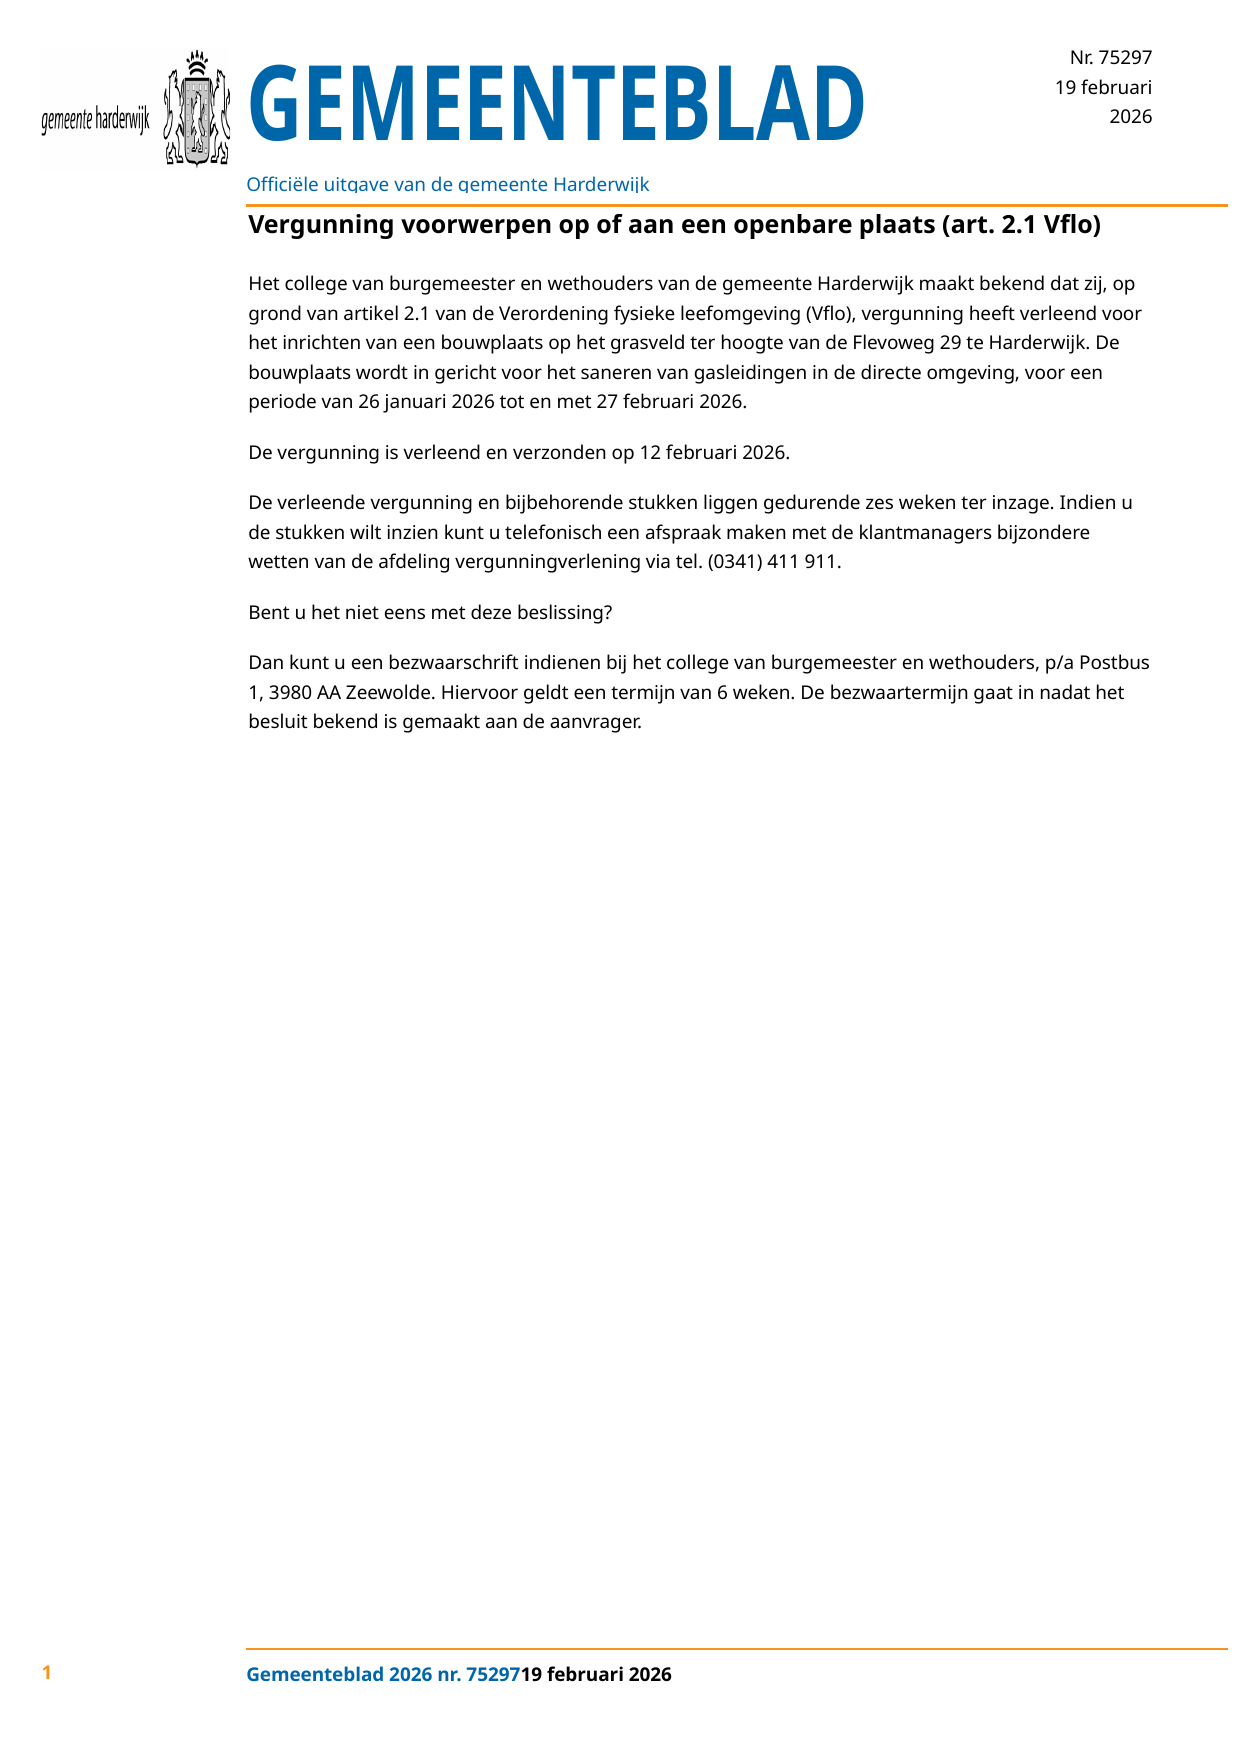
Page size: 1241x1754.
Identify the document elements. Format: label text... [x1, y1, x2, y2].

text Bent u het niet eens met deze beslissing? [248, 599, 1152, 625]
text De verleende vergunning en bijbehorende stukken liggen gedurende zes weken ter inzage. Indien u de stukken wilt inzien kunt u telefonisch een afspraak maken met de klantmanagers bijzondere wetten van de afdeling vergunningverlening via tel. (0341) 411 911. [248, 489, 1152, 574]
text De vergunning is verleend en verzonden op 12 februari 2026. [248, 439, 1152, 465]
text Dan kunt u een bezwaarschrift indienen bij het college van burgemeester en wethouders, p/a Postbus 1, 3980 AA Zeewolde. Hiervoor geldt een termijn van 6 weken. De bezwaartermijn gaat in nadat het besluit bekend is gemaakt aan de aanvrager. [248, 649, 1152, 734]
text Het college van burgemeester en wethouders van de gemeente Harderwijk maakt bekend dat zij, op grond van artikel 2.1 van de Verordening fysieke leefomgeving (Vflo), vergunning heeft verleend voor het inrichten van een bouwplaats op het grasveld ter hoogte van de Flevoweg 29 te Harderwijk. De bouwplaats wordt in gericht voor het saneren van gasleidingen in de directe omgeving, voor een periode van 26 januari 2026 tot en met 27 februari 2026. [248, 270, 1152, 414]
text Vergunning voorwerpen op of aan een openbare plaats (art. 2.1 Vflo) [248, 207, 1152, 241]
picture [41, 47, 231, 172]
